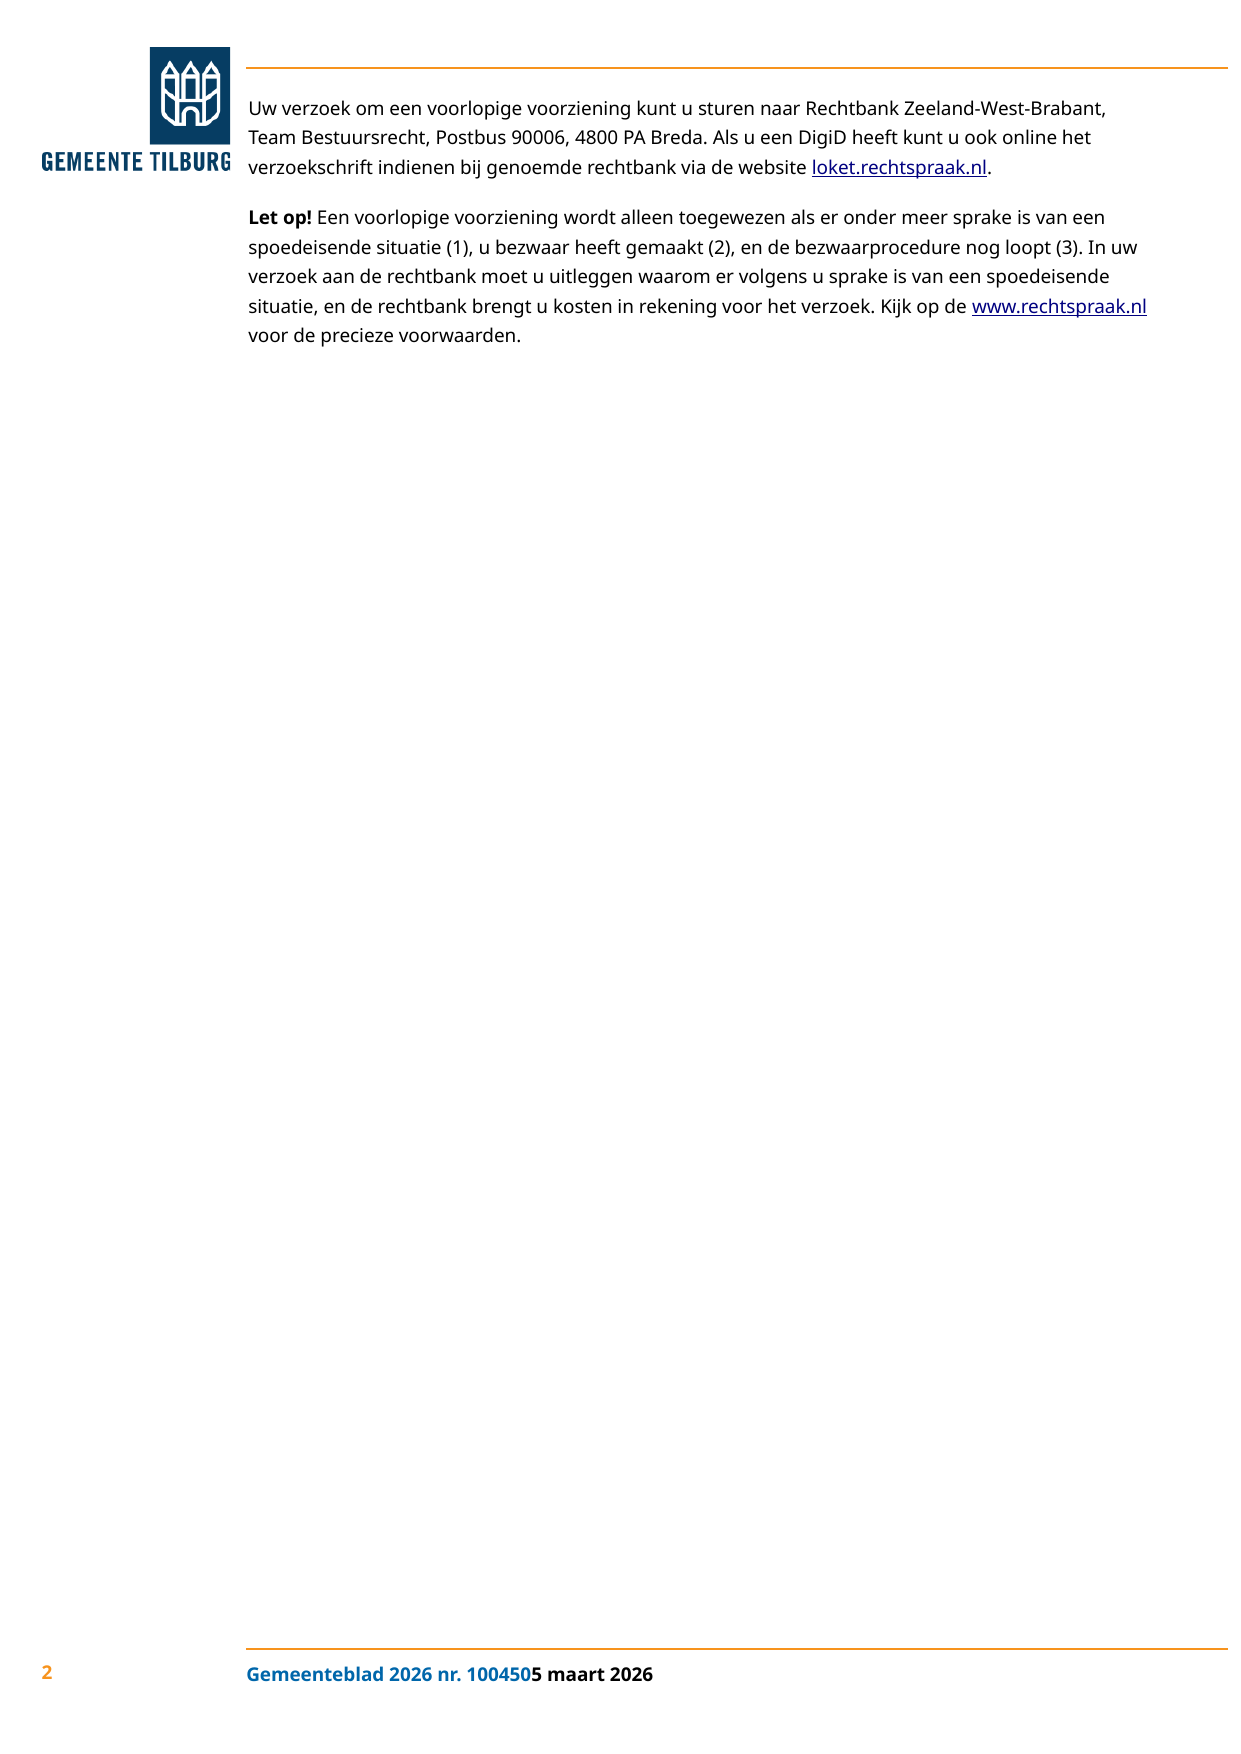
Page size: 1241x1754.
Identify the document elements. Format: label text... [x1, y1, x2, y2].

text Uw verzoek om een voorlopige voorziening kunt u sturen naar Rechtbank Zeeland-West-Brabant, Team Bestuursrecht, Postbus 90006, 4800 PA Breda. Als u een DigiD heeft kunt u ook online het verzoekschrift indienen bij genoemde rechtbank via de website loket.rechtspraak.nl. [248, 95, 1152, 180]
text Let op! Een voorlopige voorziening wordt alleen toegewezen als er onder meer sprake is van een spoedeisende situatie (1), u bezwaar heeft gemaakt (2), en de bezwaarprocedure nog loopt (3). In uw verzoek aan de rechtbank moet u uitleggen waarom er volgens u sprake is van een spoedeisende situatie, en de rechtbank brengt u kosten in rekening voor het verzoek. Kijk op de www.rechtspraak.nl voor de precieze voorwaarden. [248, 204, 1152, 348]
picture [41, 47, 231, 172]
